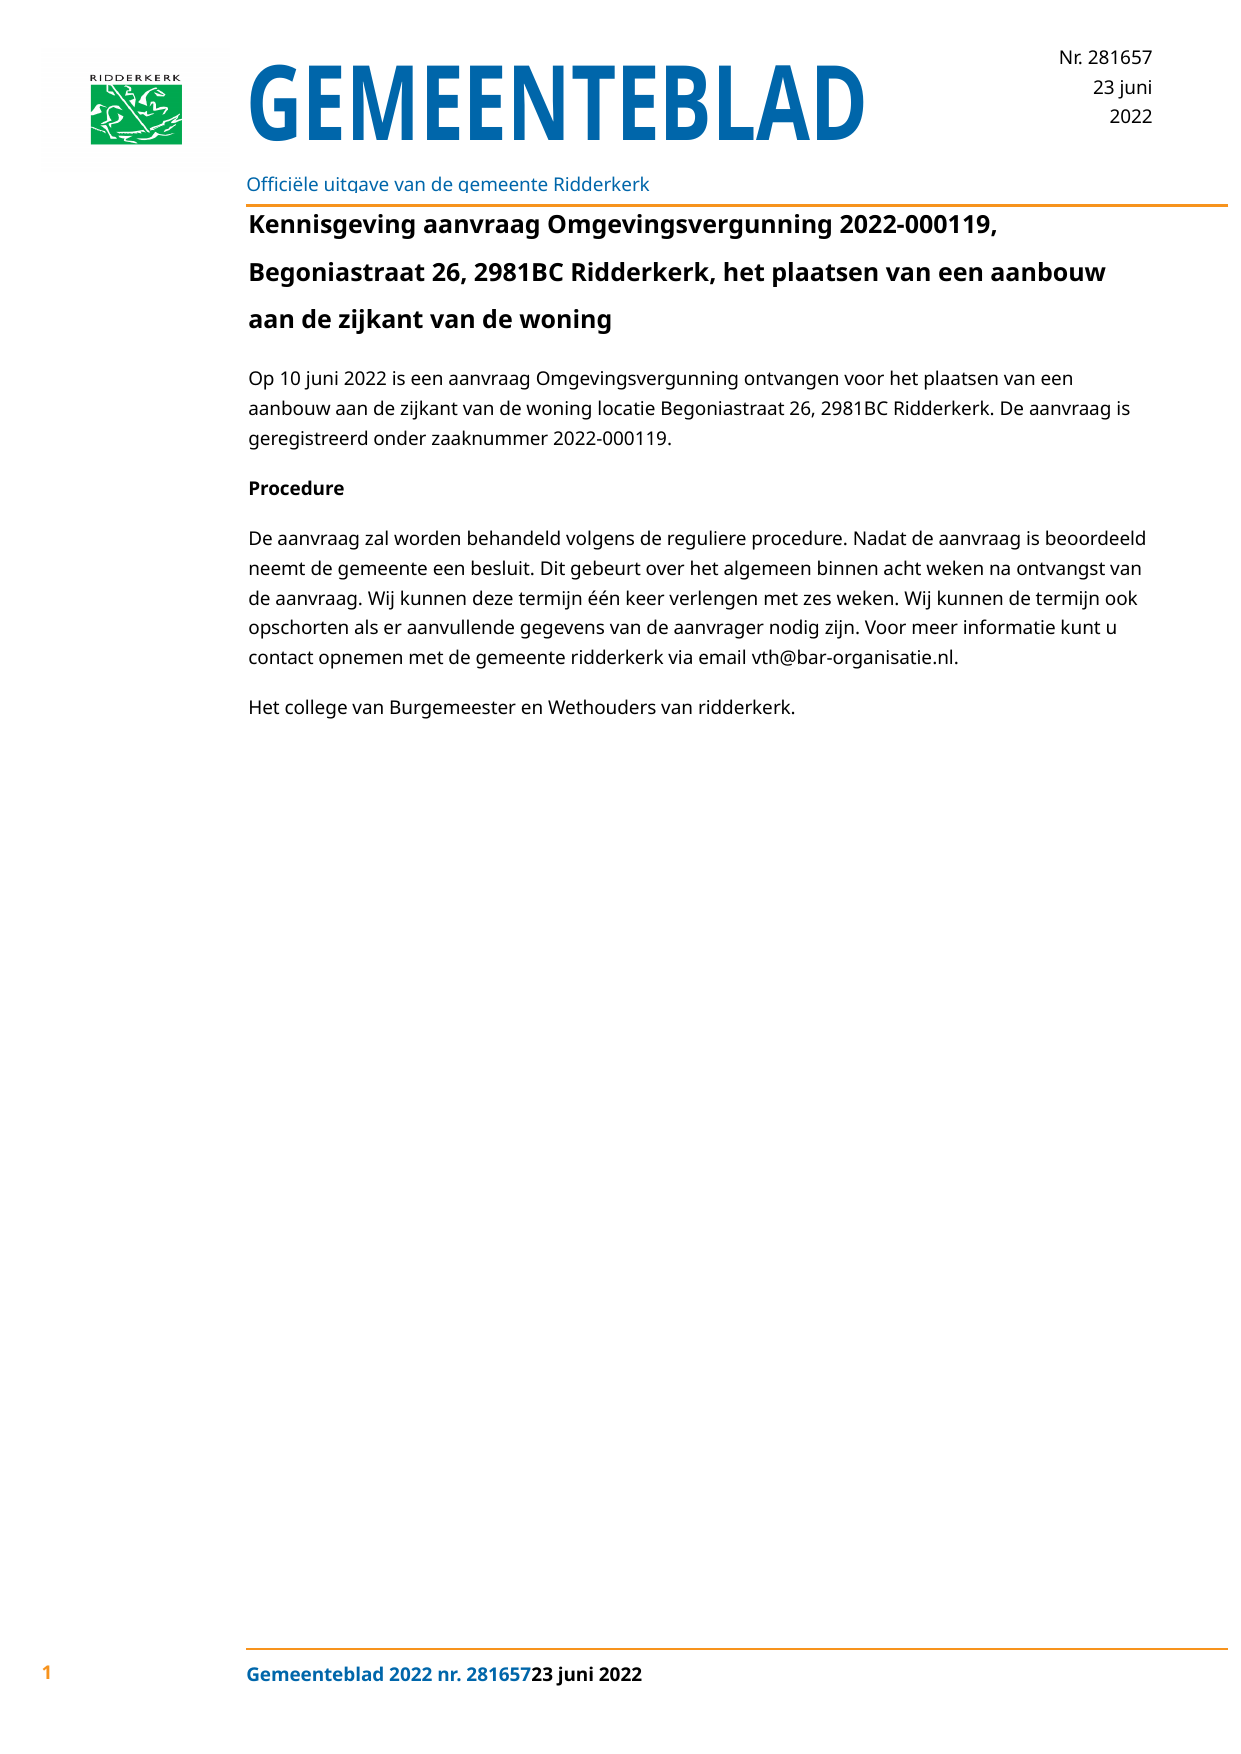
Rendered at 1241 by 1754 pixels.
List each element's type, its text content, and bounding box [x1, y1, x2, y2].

text Procedure [248, 475, 1152, 501]
text Kennisgeving aanvraag Omgevingsvergunning 2022-000119, Begoniastraat 26, 2981BC Ridderkerk, het plaatsen van een aanbouw aan de zijkant van de woning [248, 207, 1152, 336]
text Het college van Burgemeester en Wethouders van ridderkerk. [248, 694, 1152, 720]
text Op 10 juni 2022 is een aanvraag Omgevingsvergunning ontvangen voor het plaatsen van een aanbouw aan de zijkant van de woning locatie Begoniastraat 26, 2981BC Ridderkerk. De aanvraag is geregistreerd onder zaaknummer 2022-000119. [248, 366, 1152, 450]
picture [41, 47, 231, 172]
text De aanvraag zal worden behandeld volgens de reguliere procedure. Nadat de aanvraag is beoordeeld neemt de gemeente een besluit. Dit gebeurt over het algemeen binnen acht weken na ontvangst van de aanvraag. Wij kunnen deze termijn één keer verlengen met zes weken. Wij kunnen de termijn ook opschorten als er aanvullende gegevens van de aanvrager nodig zijn. Voor meer informatie kunt u contact opnemen met de gemeente ridderkerk via email vth@bar-organisatie.nl. [248, 526, 1152, 669]
